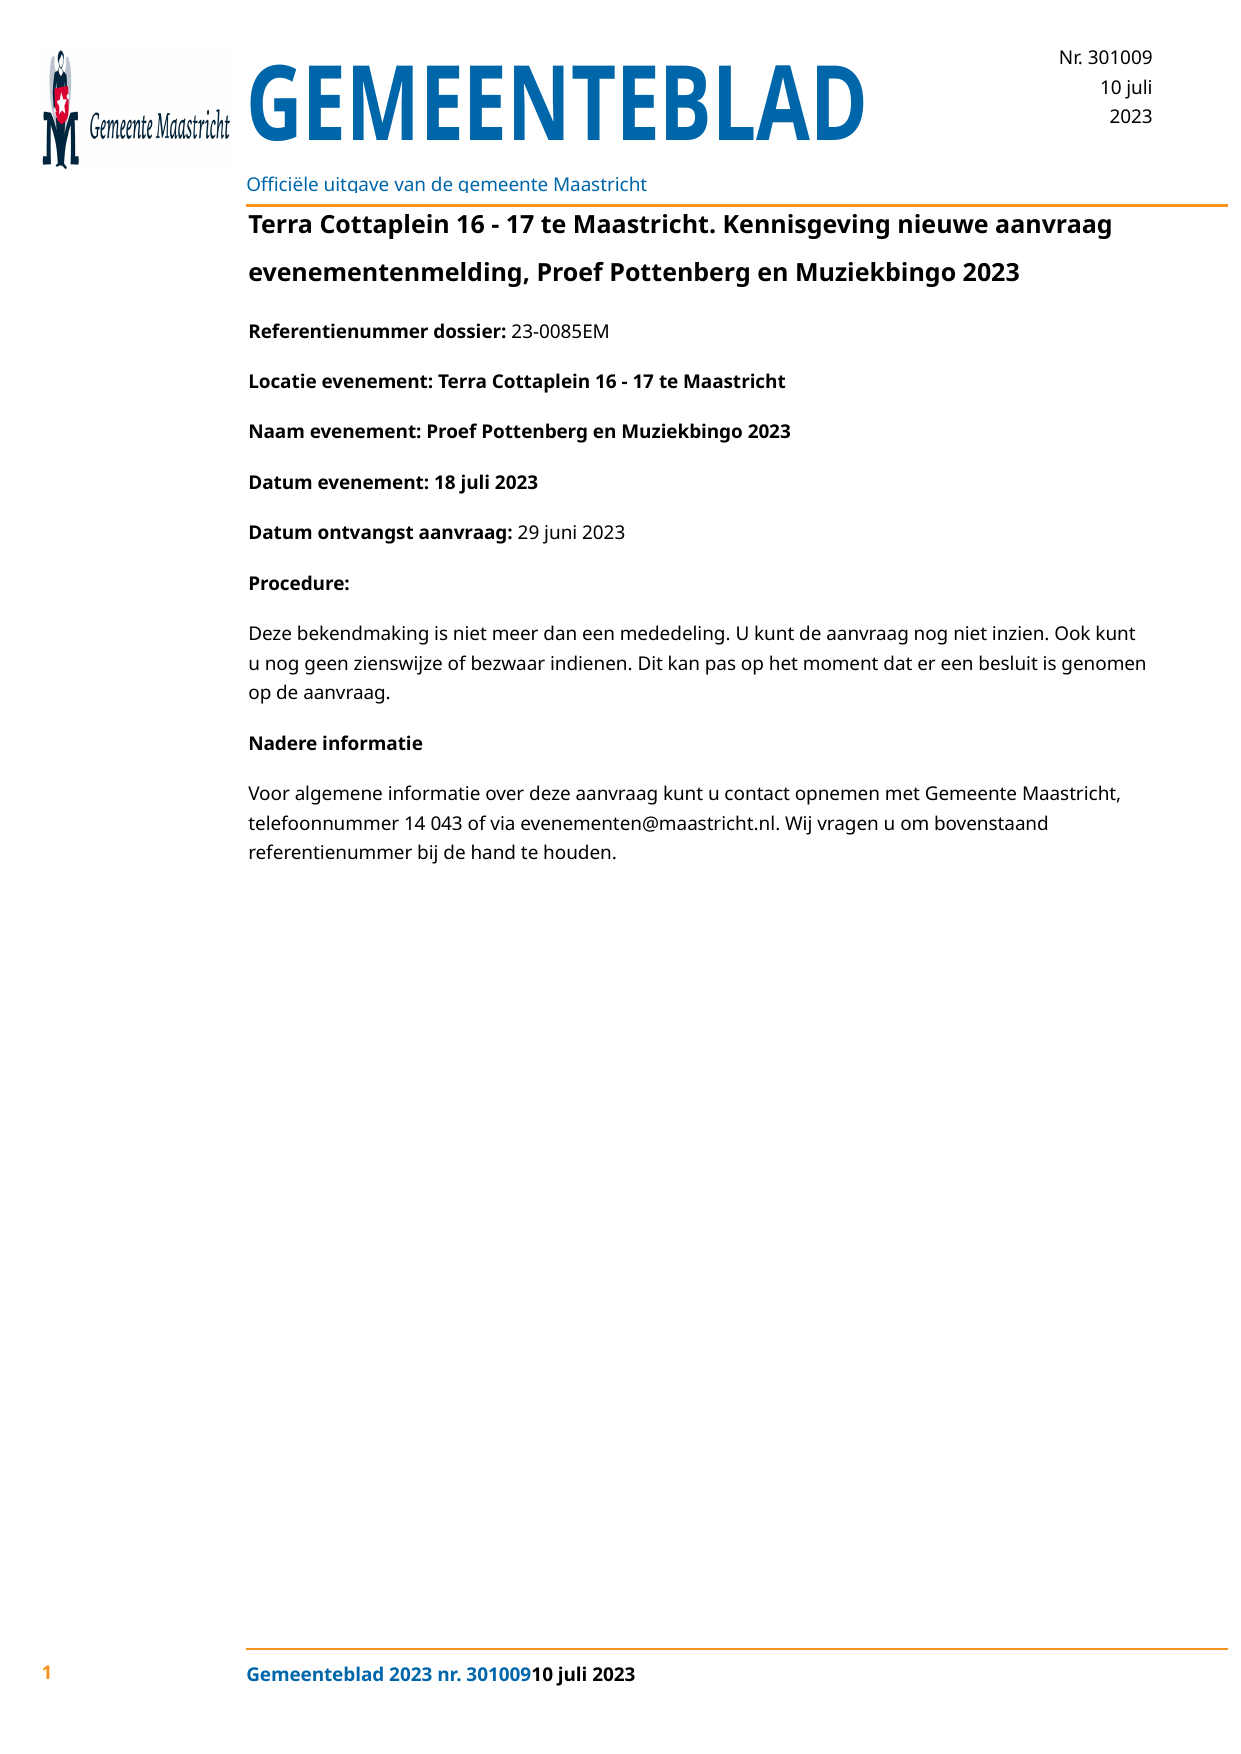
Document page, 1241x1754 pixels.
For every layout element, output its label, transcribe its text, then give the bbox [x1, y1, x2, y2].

text Naam evenement: Proef Pottenberg en Muziekbingo 2023 [248, 419, 1152, 444]
text Locatie evenement: Terra Cottaplein 16 - 17 te Maastricht [248, 368, 1152, 394]
text Terra Cottaplein 16 - 17 te Maastricht. Kennisgeving nieuwe aanvraag evenementenmelding, Proef Pottenberg en Muziekbingo 2023 [248, 207, 1152, 288]
picture [41, 47, 231, 172]
text Deze bekendmaking is niet meer dan een mededeling. U kunt de aanvraag nog niet inzien. Ook kunt u nog geen zienswijze of bezwaar indienen. Dit kan pas op het moment dat er een besluit is genomen op de aanvraag. [248, 620, 1152, 705]
text Voor algemene informatie over deze aanvraag kunt u contact opnemen met Gemeente Maastricht, telefoonnummer 14 043 of via evenementen@maastricht.nl. Wij vragen u om bovenstaand referentienummer bij de hand te houden. [248, 780, 1152, 865]
text Datum ontvangst aanvraag: 29 juni 2023 [248, 519, 1152, 545]
text Nadere informatie [248, 730, 1152, 756]
text Datum evenement: 18 juli 2023 [248, 469, 1152, 495]
text Procedure: [248, 570, 1152, 596]
text Referentienummer dossier: 23-0085EM [248, 318, 1152, 344]
